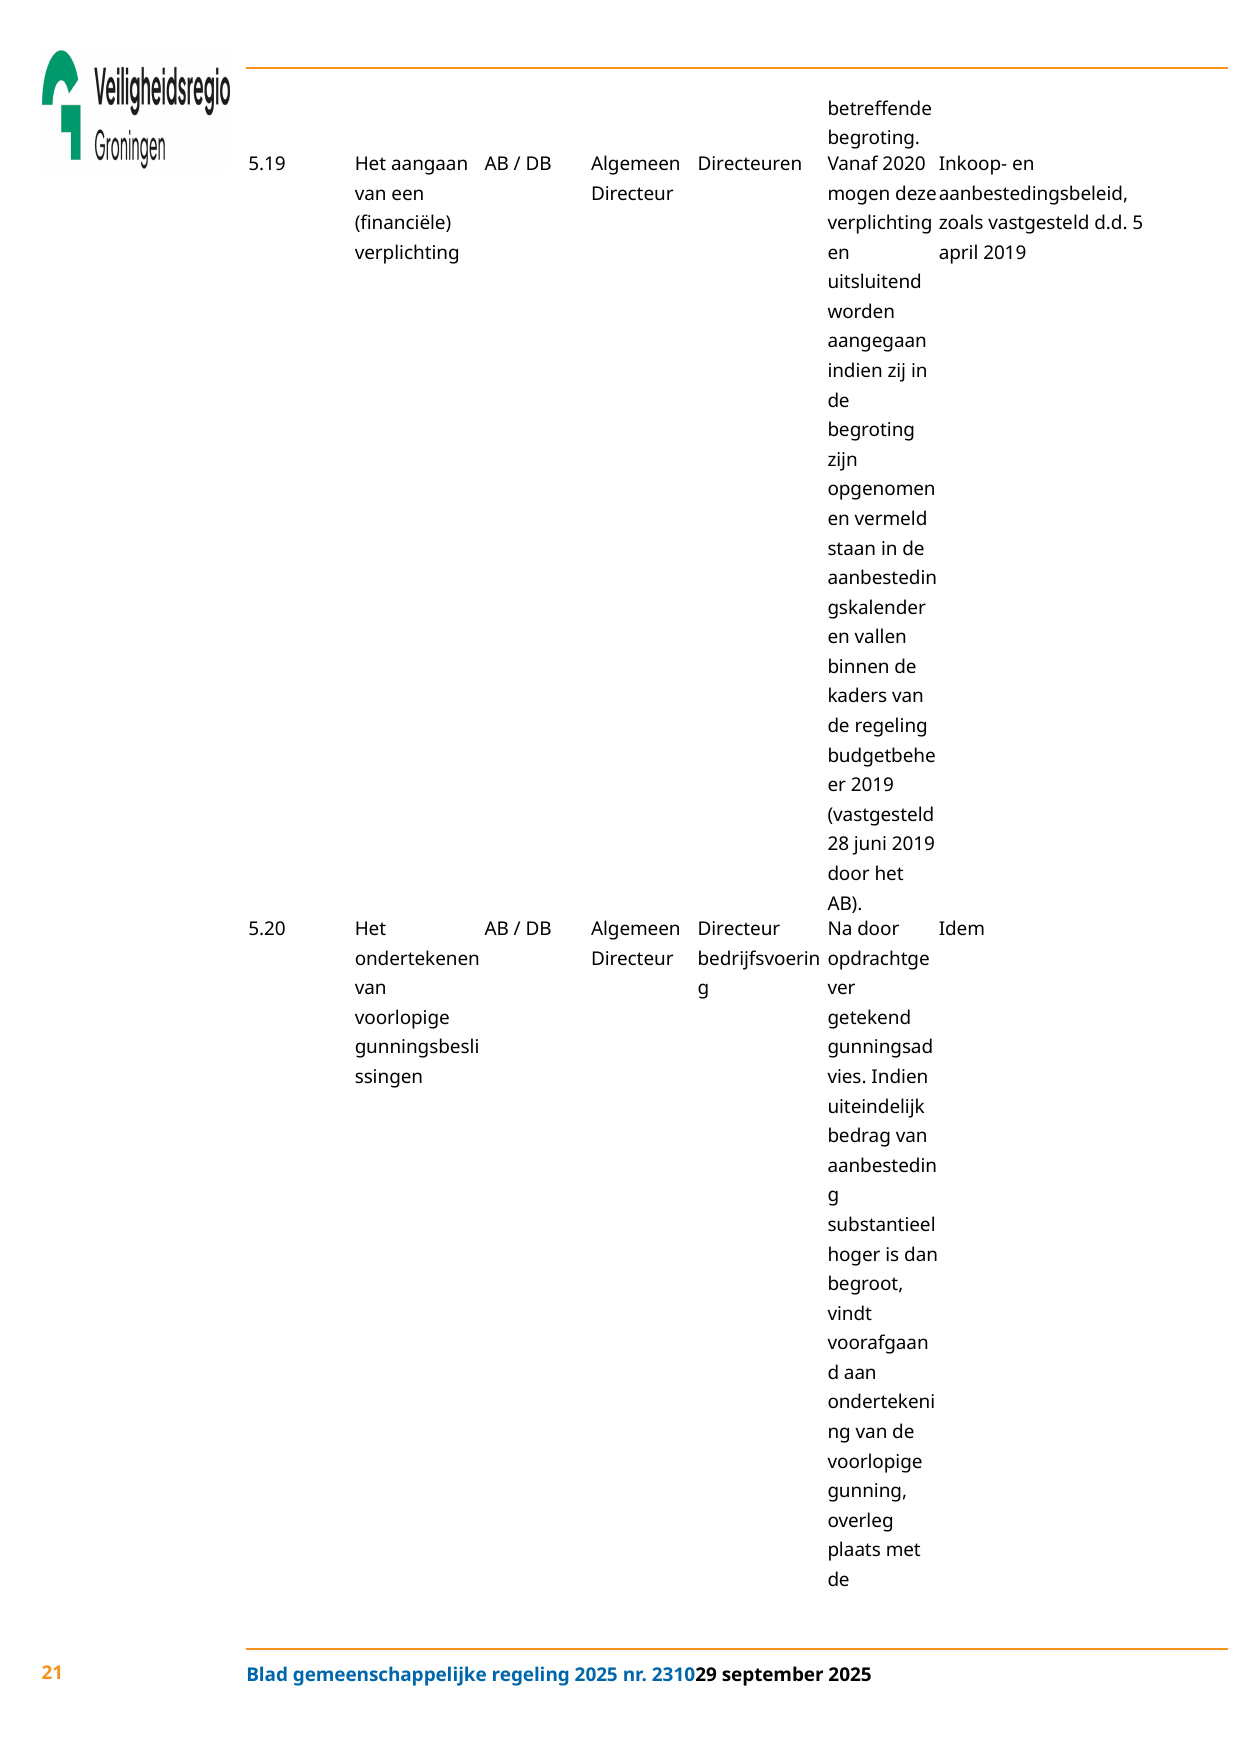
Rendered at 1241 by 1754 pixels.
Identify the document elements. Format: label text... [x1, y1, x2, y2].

table_cell AB / DB [484, 150, 591, 915]
table_cell Vanaf 2020 mogen deze verplichtingen uitsluitend worden aangegaan indien zij in de begroting zijn opgenomen en vermeld staan in de aanbestedingskalender en vallen binnen de kaders van de regeling budgetbeheer 2019 (vastgesteld 28 juni 2019 door het AB). [827, 150, 938, 915]
table_cell Het ondertekenen van voorlopige gunningsbeslissingen [355, 915, 484, 1592]
table_cell [939, 95, 1152, 150]
table_cell [484, 95, 591, 150]
table_cell Algemeen Directeur [591, 915, 697, 1592]
table_cell Directeuren [698, 150, 827, 915]
table_cell Het aangaan van een (financiële) verplichting [355, 150, 484, 915]
table_cell 5.20 [248, 915, 354, 1592]
picture [41, 47, 231, 172]
table_cell Idem [939, 915, 1152, 1592]
table_cell [698, 95, 827, 150]
table_cell betreffende begroting. [827, 95, 938, 150]
table_cell [248, 95, 354, 150]
table_cell [355, 95, 484, 150]
table_cell Inkoop- en aanbestedingsbeleid, zoals vastgesteld d.d. 5 april 2019 [939, 150, 1152, 915]
table_cell 5.19 [248, 150, 354, 915]
table_cell Na door opdrachtgever getekend gunningsadvies. Indien uiteindelijk bedrag van aanbesteding substantieel hoger is dan begroot, vindt voorafgaand aan ondertekening van de voorlopige gunning, overleg plaats met de [827, 915, 938, 1592]
table_cell Directeur bedrijfsvoering [698, 915, 827, 1592]
table_cell [591, 95, 697, 150]
table_cell AB / DB [484, 915, 591, 1592]
table_cell Algemeen Directeur [591, 150, 697, 915]
